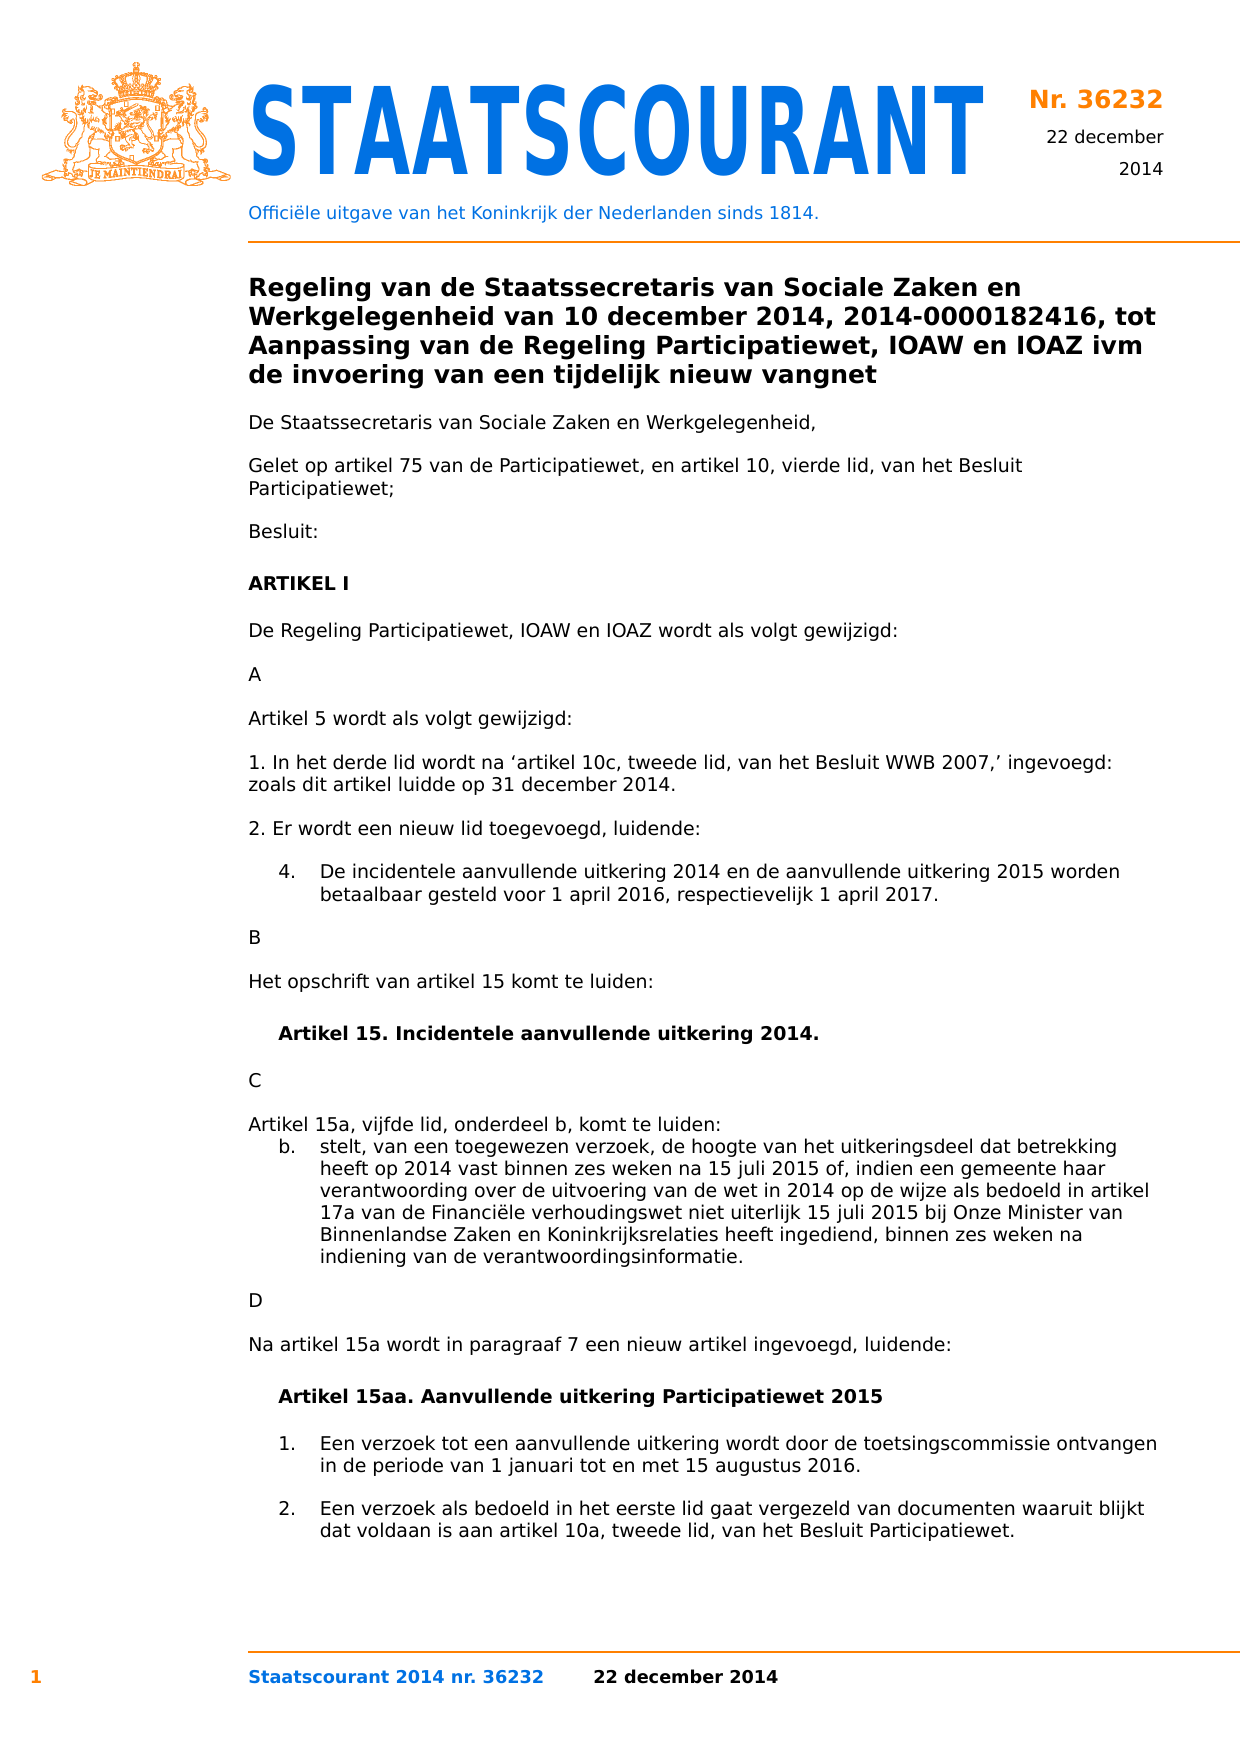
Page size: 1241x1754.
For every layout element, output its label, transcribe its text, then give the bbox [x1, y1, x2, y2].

text D [248, 1290, 1163, 1312]
text Na artikel 15a wordt in paragraaf 7 een nieuw artikel ingevoegd, luidende: [248, 1333, 1163, 1356]
text Het opschrift van artikel 15 komt te luiden: [248, 971, 1163, 993]
subtitle Artikel 15. Incidentele aanvullende uitkering 2014. [278, 1023, 1163, 1045]
table_cell 22 december [998, 121, 1240, 153]
text Artikel 15a, vijfde lid, onderdeel b, komt te luiden: [248, 1114, 1163, 1136]
text C [248, 1070, 1163, 1092]
table_header [25, 62, 248, 241]
subtitle ARTIKEL I [248, 573, 1163, 595]
text 1. In het derde lid wordt na ‘artikel 10c, tweede lid, van het Besluit WWB 2007,’ ingevoegd: zoals dit artikel luidde op 31 december 2014. [248, 752, 1163, 796]
table_header STAATSCOURANT [248, 62, 998, 203]
text B [248, 927, 1163, 949]
text Gelet op artikel 75 van de Participatiewet, en artikel 10, vierde lid, van het Besluit Participatiewet; [248, 455, 1163, 499]
text b. stelt, van een toegewezen verzoek, de hoogte van het uitkeringsdeel dat betrekking heeft op 2014 vast binnen zes weken na 15 juli 2015 of, indien een gemeente haar verantwoording over de uitvoering van de wet in 2014 op de wijze als bedoeld in artikel 17a van de Financiële verhoudingswet niet uiterlijk 15 juli 2015 bij Onze Minister van Binnenlandse Zaken en Koninkrijksrelaties heeft ingediend, binnen zes weken na indiening van de verantwoordingsinformatie. [278, 1136, 1163, 1268]
text Artikel 5 wordt als volgt gewijzigd: [248, 708, 1163, 730]
text Besluit: [248, 521, 1163, 543]
text De Staatssecretaris van Sociale Zaken en Werkgelegenheid, [248, 412, 1163, 433]
text 2. Er wordt een nieuw lid toegevoegd, luidende: [248, 818, 1163, 839]
picture [41, 62, 231, 186]
text De Regeling Participatiewet, IOAW en IOAZ wordt als volgt gewijzigd: [248, 620, 1163, 642]
table_cell 2014 [998, 153, 1240, 203]
text 1. Een verzoek tot een aanvullende uitkering wordt door de toetsingscommissie ontvangen in de periode van 1 januari tot en met 15 augustus 2016. [278, 1432, 1163, 1476]
text 4. De incidentele aanvullende uitkering 2014 en de aanvullende uitkering 2015 worden betaalbaar gesteld voor 1 april 2016, respectievelijk 1 april 2017. [278, 861, 1163, 905]
text 2. Een verzoek als bedoeld in het eerste lid gaat vergezeld van documenten waaruit blijkt dat voldaan is aan artikel 10a, tweede lid, van het Besluit Participatiewet. [278, 1498, 1163, 1542]
table_cell Officiële uitgave van het Koninkrijk der Nederlanden sinds 1814. [248, 203, 1240, 241]
subtitle Artikel 15aa. Aanvullende uitkering Participatiewet 2015 [278, 1386, 1163, 1407]
subtitle Regeling van de Staatssecretaris van Sociale Zaken en Werkgelegenheid van 10 december 2014, 2014-0000182416, tot Aanpassing van de Regeling Participatiewet, IOAW en IOAZ ivm de invoering van een tijdelijk nieuw vangnet [248, 273, 1163, 390]
table_header Nr. 36232 [998, 62, 1240, 121]
text A [248, 664, 1163, 686]
